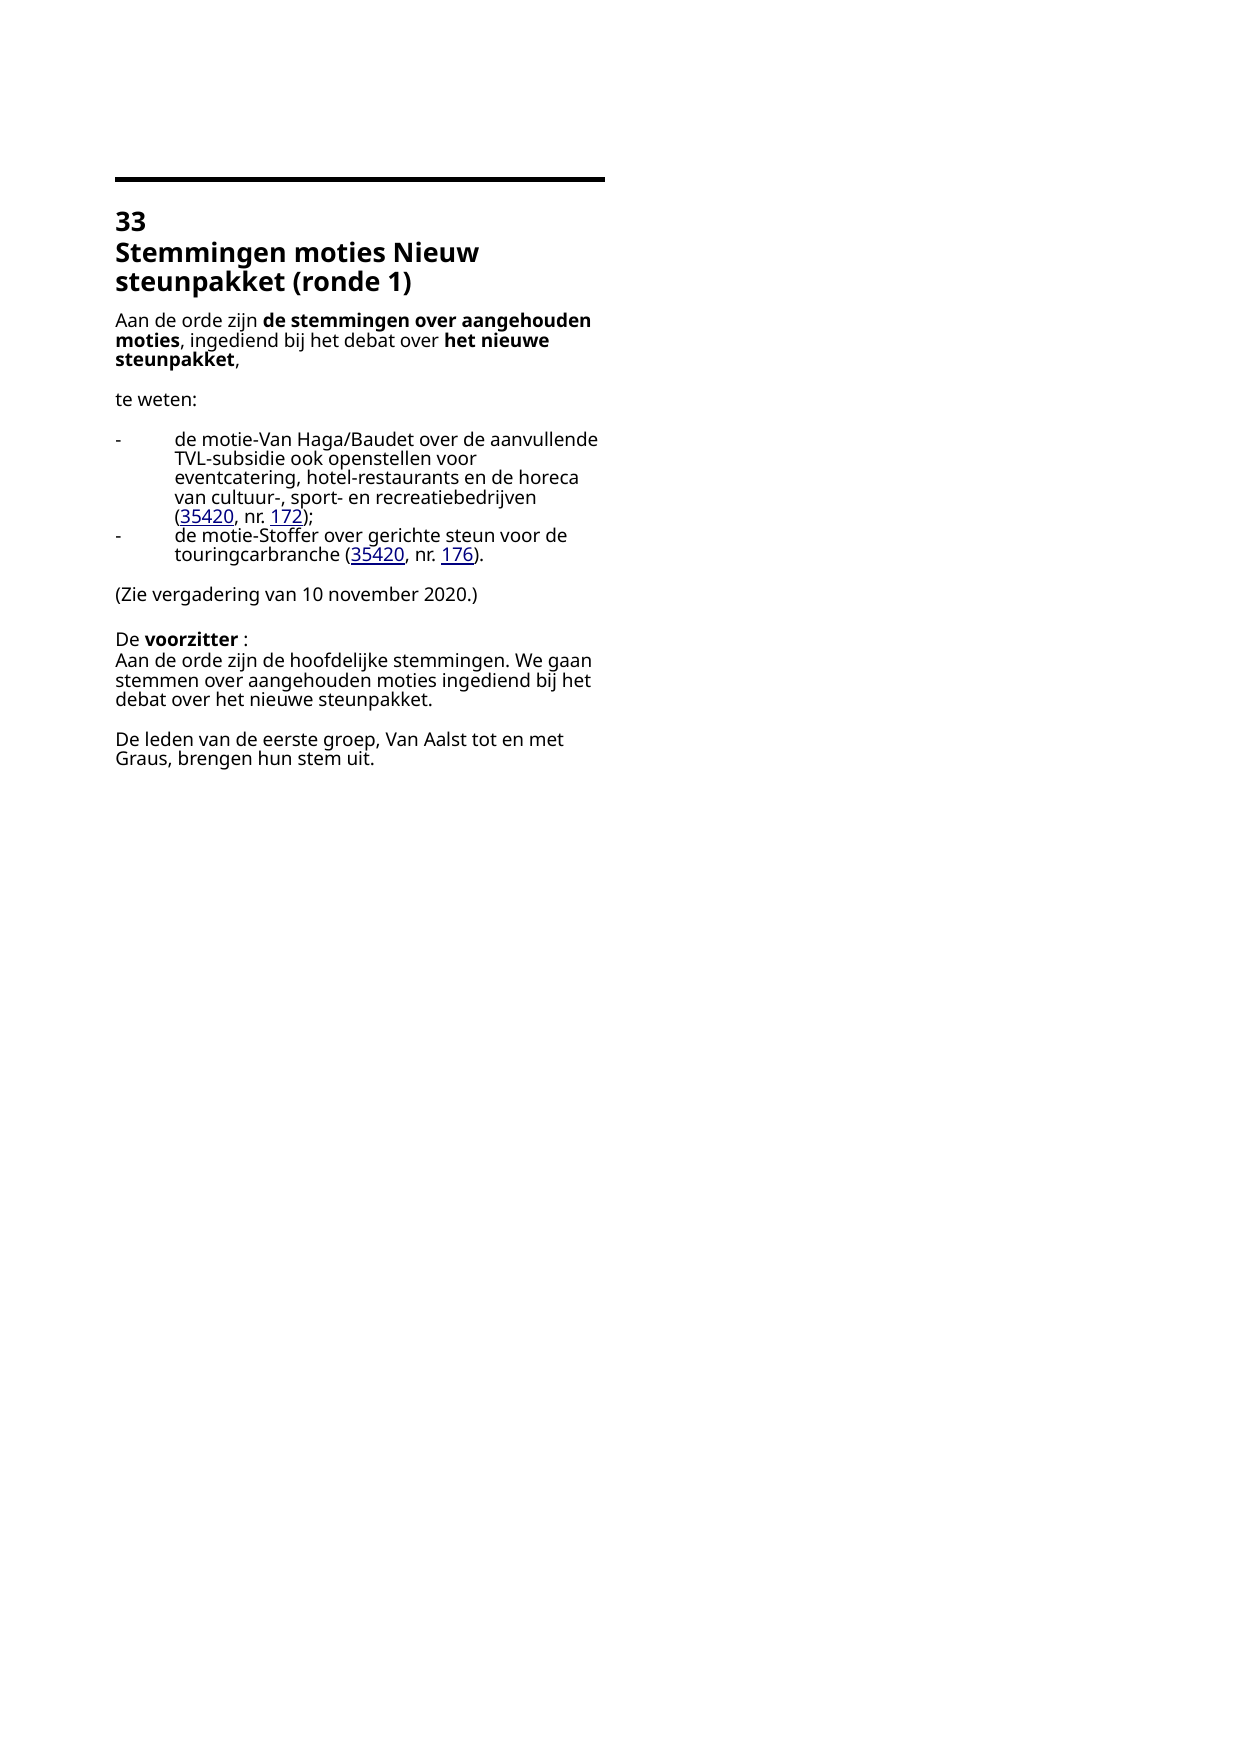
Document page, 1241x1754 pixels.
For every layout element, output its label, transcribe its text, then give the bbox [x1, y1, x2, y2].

text De voorzitter : [115, 627, 605, 652]
text Stemmingen moties Nieuw steunpakket (ronde 1) [115, 239, 605, 312]
text Aan de orde zijn de hoofdelijke stemmingen. We gaan stemmen over aangehouden moties ingediend bij het debat over het nieuwe steunpakket. [115, 652, 605, 710]
text 33 [115, 203, 605, 239]
list de motie-Van Haga/Baudet over de aanvullende TVL-subsidie ook openstellen voor eventcatering, hotel-restaurants en de horeca van cultuur-, sport- en recreatiebedrijven (35420, nr. 172); [115, 431, 605, 527]
text te weten: [115, 391, 605, 410]
text De leden van de eerste groep, Van Aalst tot en met Graus, brengen hun stem uit. [115, 731, 605, 769]
text Aan de orde zijn de stemmingen over aangehouden moties, ingediend bij het debat over het nieuwe steunpakket, [115, 312, 605, 370]
text (Zie vergadering van 10 november 2020.) [115, 586, 605, 606]
list de motie-Stoffer over gerichte steun voor de touringcarbranche (35420, nr. 176). [115, 527, 605, 566]
